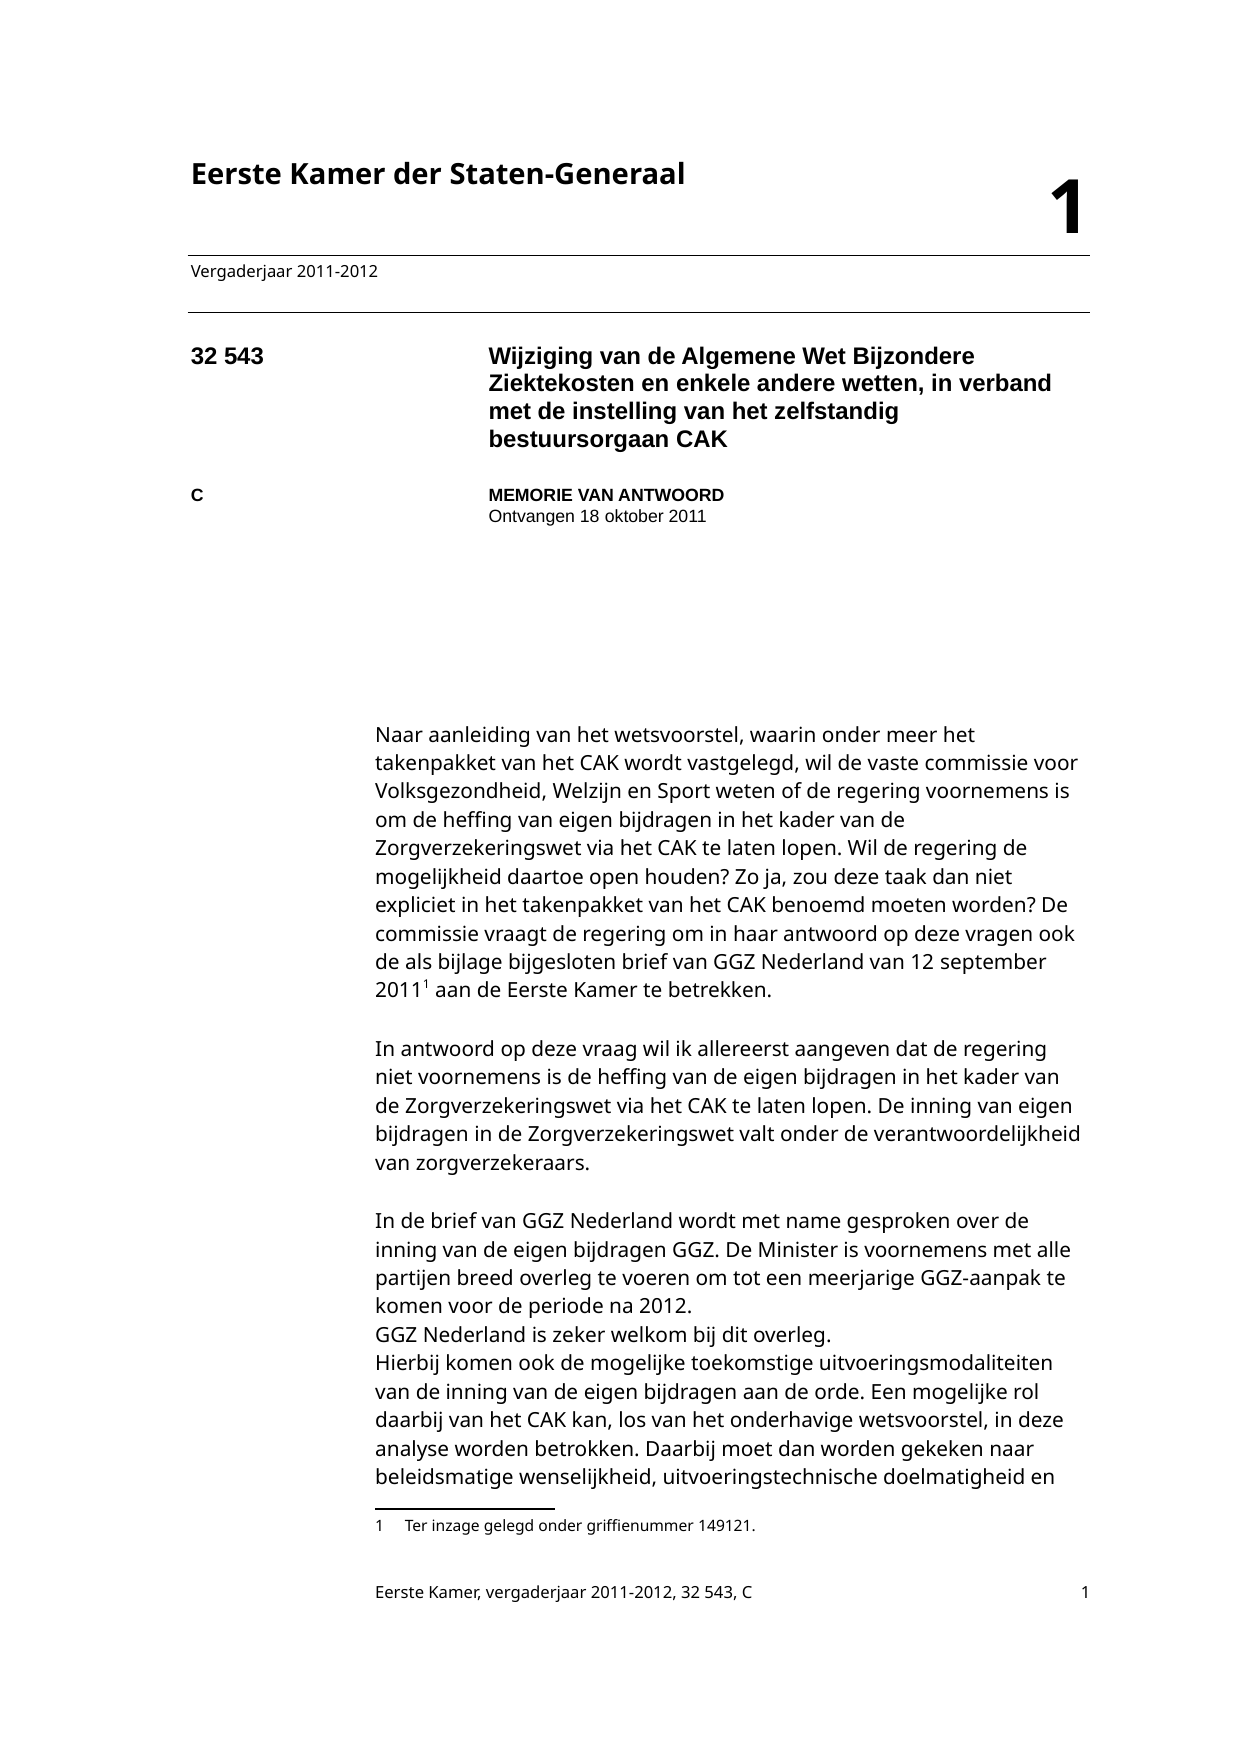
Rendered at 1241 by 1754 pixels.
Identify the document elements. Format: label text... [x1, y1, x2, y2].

text Naar aanleiding van het wetsvoorstel, waarin onder meer het takenpakket van het CAK wordt vastgelegd, wil de vaste commissie voor Volksgezondheid, Welzijn en Sport weten of de regering voornemens is om de heffing van eigen bijdragen in het kader van de Zorgverzekeringswet via het CAK te laten lopen. Wil de regering de mogelijkheid daartoe open houden? Zo ja, zou deze taak dan niet expliciet in het takenpakket van het CAK benoemd moeten worden? De commissie vraagt de regering om in haar antwoord op deze vragen ook de als bijlage bijgesloten brief van GGZ Nederland van 12 september 2011 aan de Eerste Kamer te betrekken. [375, 720, 1090, 1004]
table_header Eerste Kamer der Staten-Generaal [188, 150, 909, 255]
table_cell MEMORIE VAN ANTWOORD Ontvangen 18 oktober 2011 [485, 482, 1090, 601]
text Ter inzage gelegd onder griffienummer 149121. [375, 1508, 1090, 1536]
table_cell Vergaderjaar 2011-2012 [188, 256, 485, 312]
text In antwoord op deze vraag wil ik allereerst aangeven dat de regering niet voornemens is de heffing van de eigen bijdragen in het kader van de Zorgverzekeringswet via het CAK te laten lopen. De inning van eigen bijdragen in de Zorgverzekeringswet valt onder de verantwoordelijkheid van zorgverzekeraars. [375, 1034, 1090, 1176]
table_cell 32 543 [188, 339, 485, 482]
table_cell [485, 256, 1090, 312]
table_cell Wijziging van de Algemene Wet Bijzondere Ziektekosten en enkele andere wetten, in verband met de instelling van het zelfstandig bestuursorgaan CAK [485, 339, 1090, 482]
text Hierbij komen ook de mogelijke toekomstige uitvoeringsmodaliteiten van de inning van de eigen bijdragen aan de orde. Een mogelijke rol daarbij van het CAK kan, los van het onderhavige wetsvoorstel, in deze analyse worden betrokken. Daarbij moet dan worden gekeken naar beleidsmatige wenselijkheid, uitvoeringstechnische doelmatigheid en [375, 1348, 1090, 1491]
table_cell [485, 313, 1090, 339]
table_header 1 [910, 150, 1090, 255]
table_cell C [188, 482, 485, 601]
text GGZ Nederland is zeker welkom bij dit overleg. [375, 1320, 1090, 1348]
text In de brief van GGZ Nederland wordt met name gesproken over de inning van de eigen bijdragen GGZ. De Minister is voornemens met alle partijen breed overleg te voeren om tot een meerjarige GGZ-aanpak te komen voor de periode na 2012. [375, 1206, 1090, 1320]
table_cell [188, 313, 485, 339]
